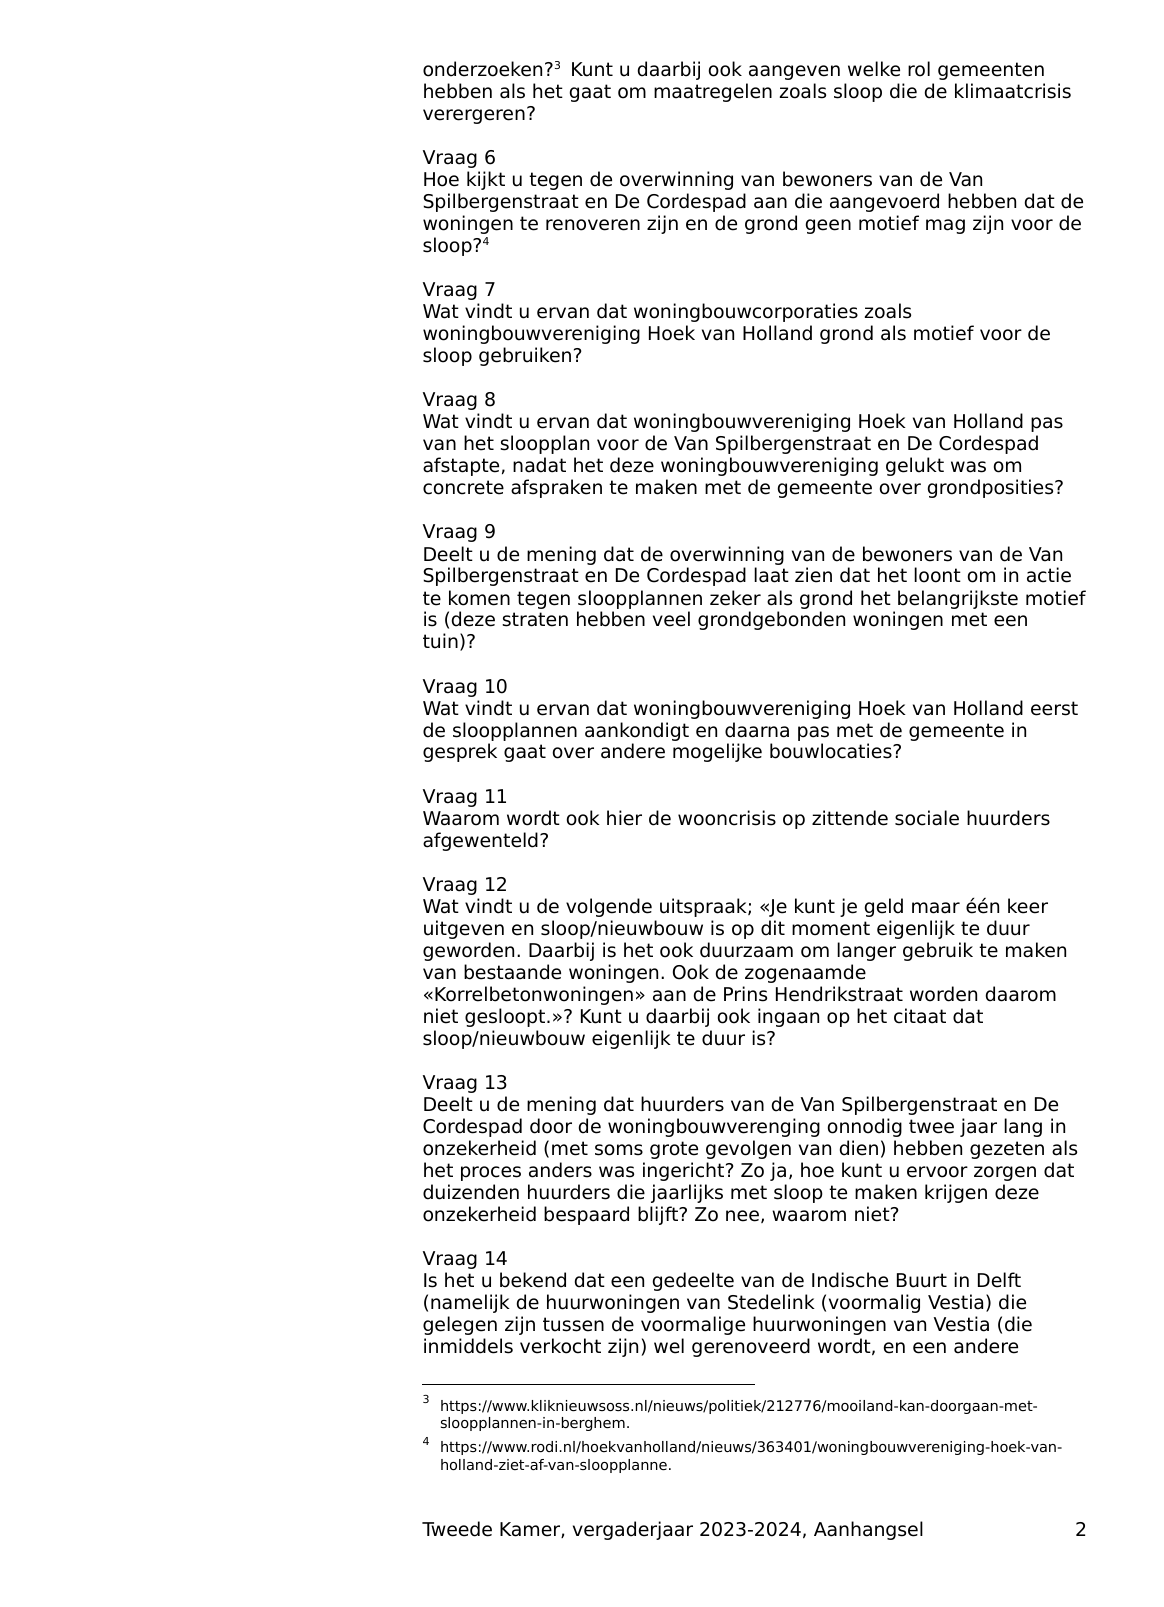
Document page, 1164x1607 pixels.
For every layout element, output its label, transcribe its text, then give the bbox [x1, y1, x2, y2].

text https://www.kliknieuwsoss.nl/nieuws/politiek/212776/mooiland-kan-doorgaan-met-sloopplannen-in-berghem. [422, 1393, 1087, 1432]
text Vraag 9 [422, 521, 1087, 543]
text Vraag 14 [422, 1248, 1087, 1270]
text Vraag 7 [422, 279, 1087, 301]
text Wat vindt u ervan dat woningbouwcorporaties zoals woningbouwvereniging Hoek van Holland grond als motief voor de sloop gebruiken? [422, 301, 1087, 367]
text Wat vindt u de volgende uitspraak; «Je kunt je geld maar één keer uitgeven en sloop/nieuwbouw is op dit moment eigenlijk te duur geworden. Daarbij is het ook duurzaam om langer gebruik te maken van bestaande woningen. Ook de zogenaamde «Korrelbetonwoningen» aan de Prins Hendrikstraat worden daarom niet gesloopt.»? Kunt u daarbij ook ingaan op het citaat dat sloop/nieuwbouw eigenlijk te duur is? [422, 896, 1087, 1049]
text Deelt u de mening dat huurders van de Van Spilbergenstraat en De Cordespad door de woningbouwverenging onnodig twee jaar lang in onzekerheid (met soms grote gevolgen van dien) hebben gezeten als het proces anders was ingericht? Zo ja, hoe kunt u ervoor zorgen dat duizenden huurders die jaarlijks met sloop te maken krijgen deze onzekerheid bespaard blijft? Zo nee, waarom niet? [422, 1094, 1087, 1226]
text Is het u bekend dat een gedeelte van de Indische Buurt in Delft (namelijk de huurwoningen van Stedelink (voormalig Vestia) die gelegen zijn tussen de voormalige huurwoningen van Vestia (die inmiddels verkocht zijn) wel gerenoveerd wordt, en een andere [422, 1270, 1087, 1358]
text https://www.rodi.nl/hoekvanholland/nieuws/363401/woningbouwvereniging-hoek-van-holland-ziet-af-van-sloopplanne. [422, 1435, 1087, 1474]
text onderzoeken? Kunt u daarbij ook aangeven welke rol gemeenten hebben als het gaat om maatregelen zoals sloop die de klimaatcrisis verergeren? [422, 59, 1087, 125]
text Vraag 6 [422, 147, 1087, 169]
text Wat vindt u ervan dat woningbouwvereniging Hoek van Holland eerst de sloopplannen aankondigt en daarna pas met de gemeente in gesprek gaat over andere mogelijke bouwlocaties? [422, 697, 1087, 763]
text Wat vindt u ervan dat woningbouwvereniging Hoek van Holland pas van het sloopplan voor de Van Spilbergenstraat en De Cordespad afstapte, nadat het deze woningbouwvereniging gelukt was om concrete afspraken te maken met de gemeente over grondposities? [422, 411, 1087, 499]
text Vraag 11 [422, 786, 1087, 808]
text Deelt u de mening dat de overwinning van de bewoners van de Van Spilbergenstraat en De Cordespad laat zien dat het loont om in actie te komen tegen sloopplannen zeker als grond het belangrijkste motief is (deze straten hebben veel grondgebonden woningen met een tuin)? [422, 543, 1087, 653]
text Hoe kijkt u tegen de overwinning van bewoners van de Van Spilbergenstraat en De Cordespad aan die aangevoerd hebben dat de woningen te renoveren zijn en de grond geen motief mag zijn voor de sloop? [422, 169, 1087, 257]
text Waarom wordt ook hier de wooncrisis op zittende sociale huurders afgewenteld? [422, 808, 1087, 852]
text Vraag 12 [422, 874, 1087, 896]
text Vraag 10 [422, 676, 1087, 697]
text Vraag 8 [422, 389, 1087, 411]
text Vraag 13 [422, 1072, 1087, 1094]
